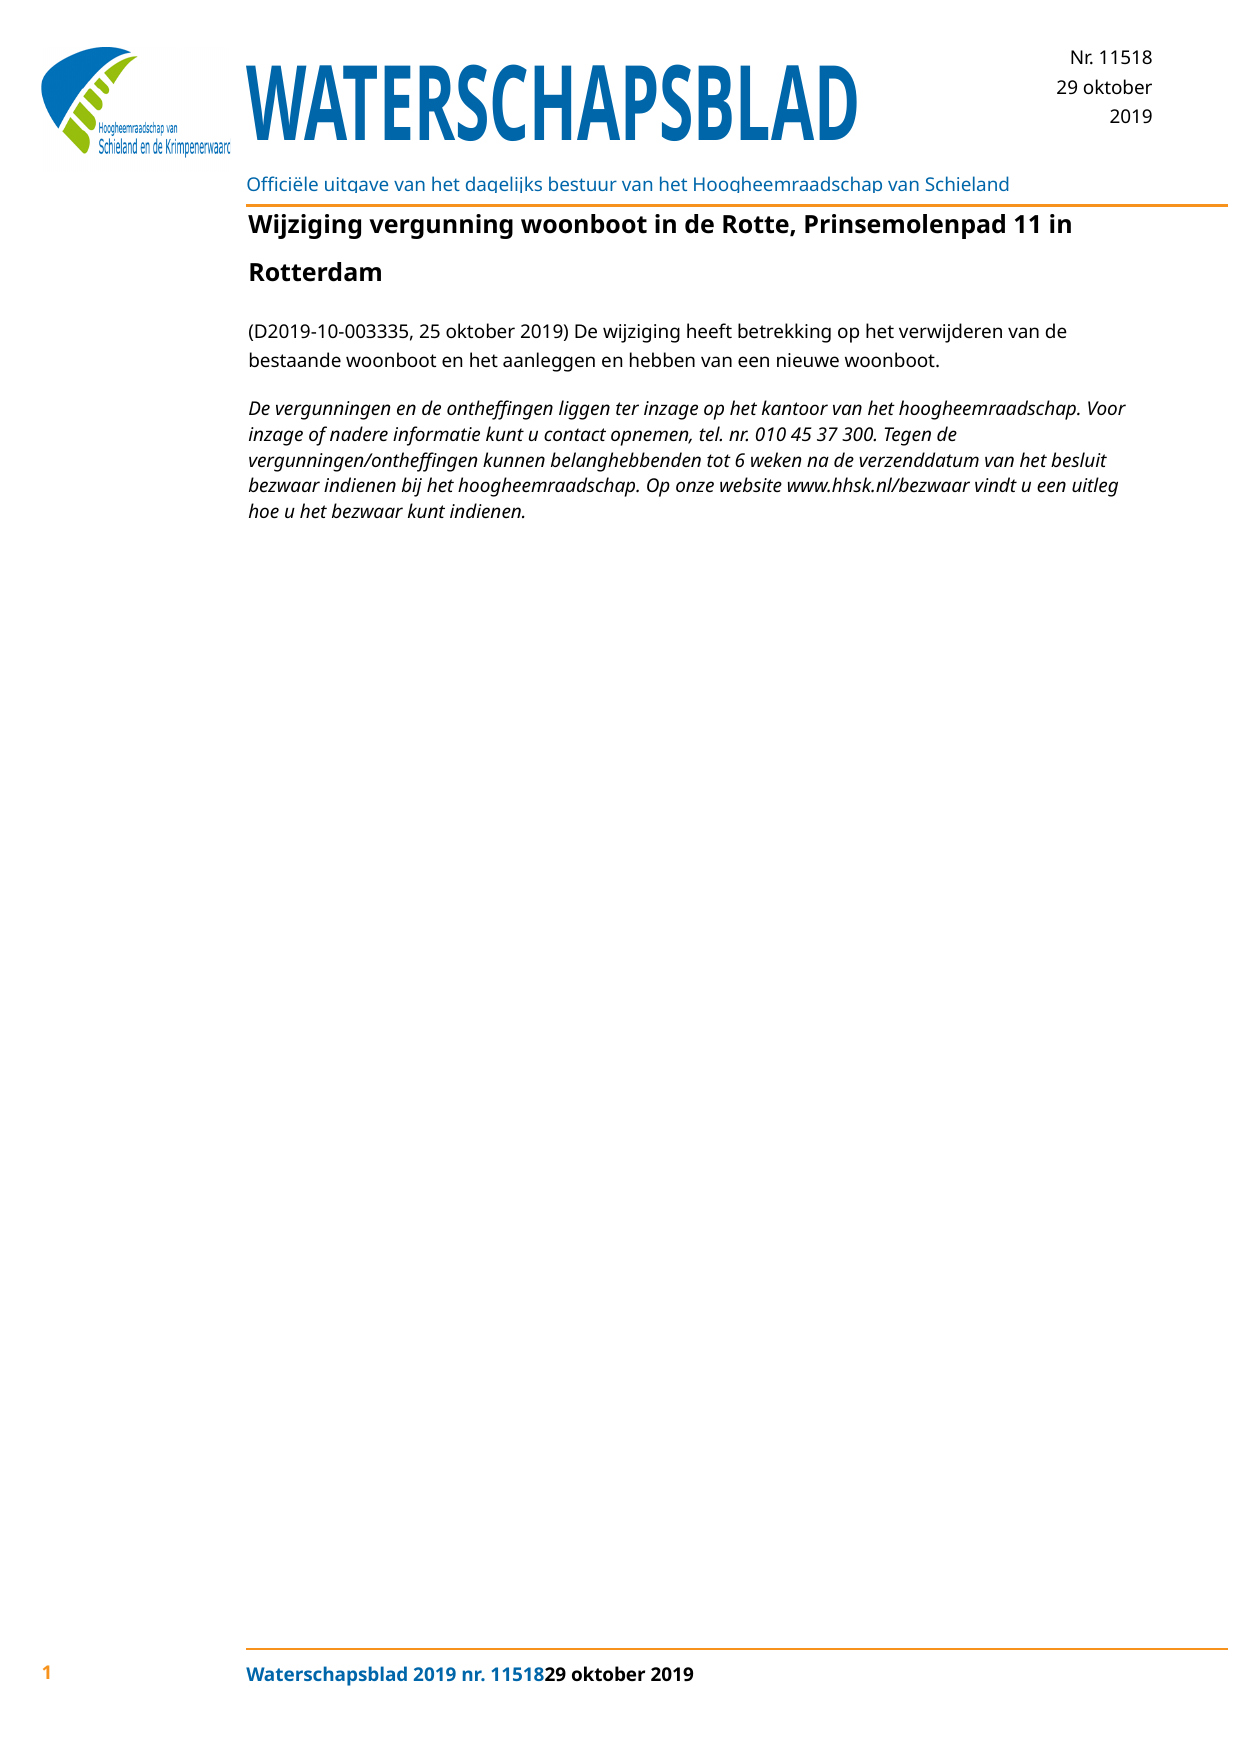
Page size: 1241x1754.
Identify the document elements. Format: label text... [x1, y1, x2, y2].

text Wijziging vergunning woonboot in de Rotte, Prinsemolenpad 11 in Rotterdam [248, 207, 1152, 288]
picture [41, 47, 231, 172]
text De vergunningen en de ontheffingen liggen ter inzage op het kantoor van het hoogheemraadschap. Voor inzage of nadere informatie kunt u contact opnemen, tel. nr. 010 45 37 300. Tegen de vergunningen/ontheffingen kunnen belanghebbenden tot 6 weken na de verzenddatum van het besluit bezwaar indienen bij het hoogheemraadschap. Op onze website www.hhsk.nl/bezwaar vindt u een uitleg hoe u het bezwaar kunt indienen. [248, 395, 1152, 524]
text (D2019-10-003335, 25 oktober 2019) De wijziging heeft betrekking op het verwijderen van de bestaande woonboot en het aanleggen en hebben van een nieuwe woonboot. [248, 318, 1152, 373]
